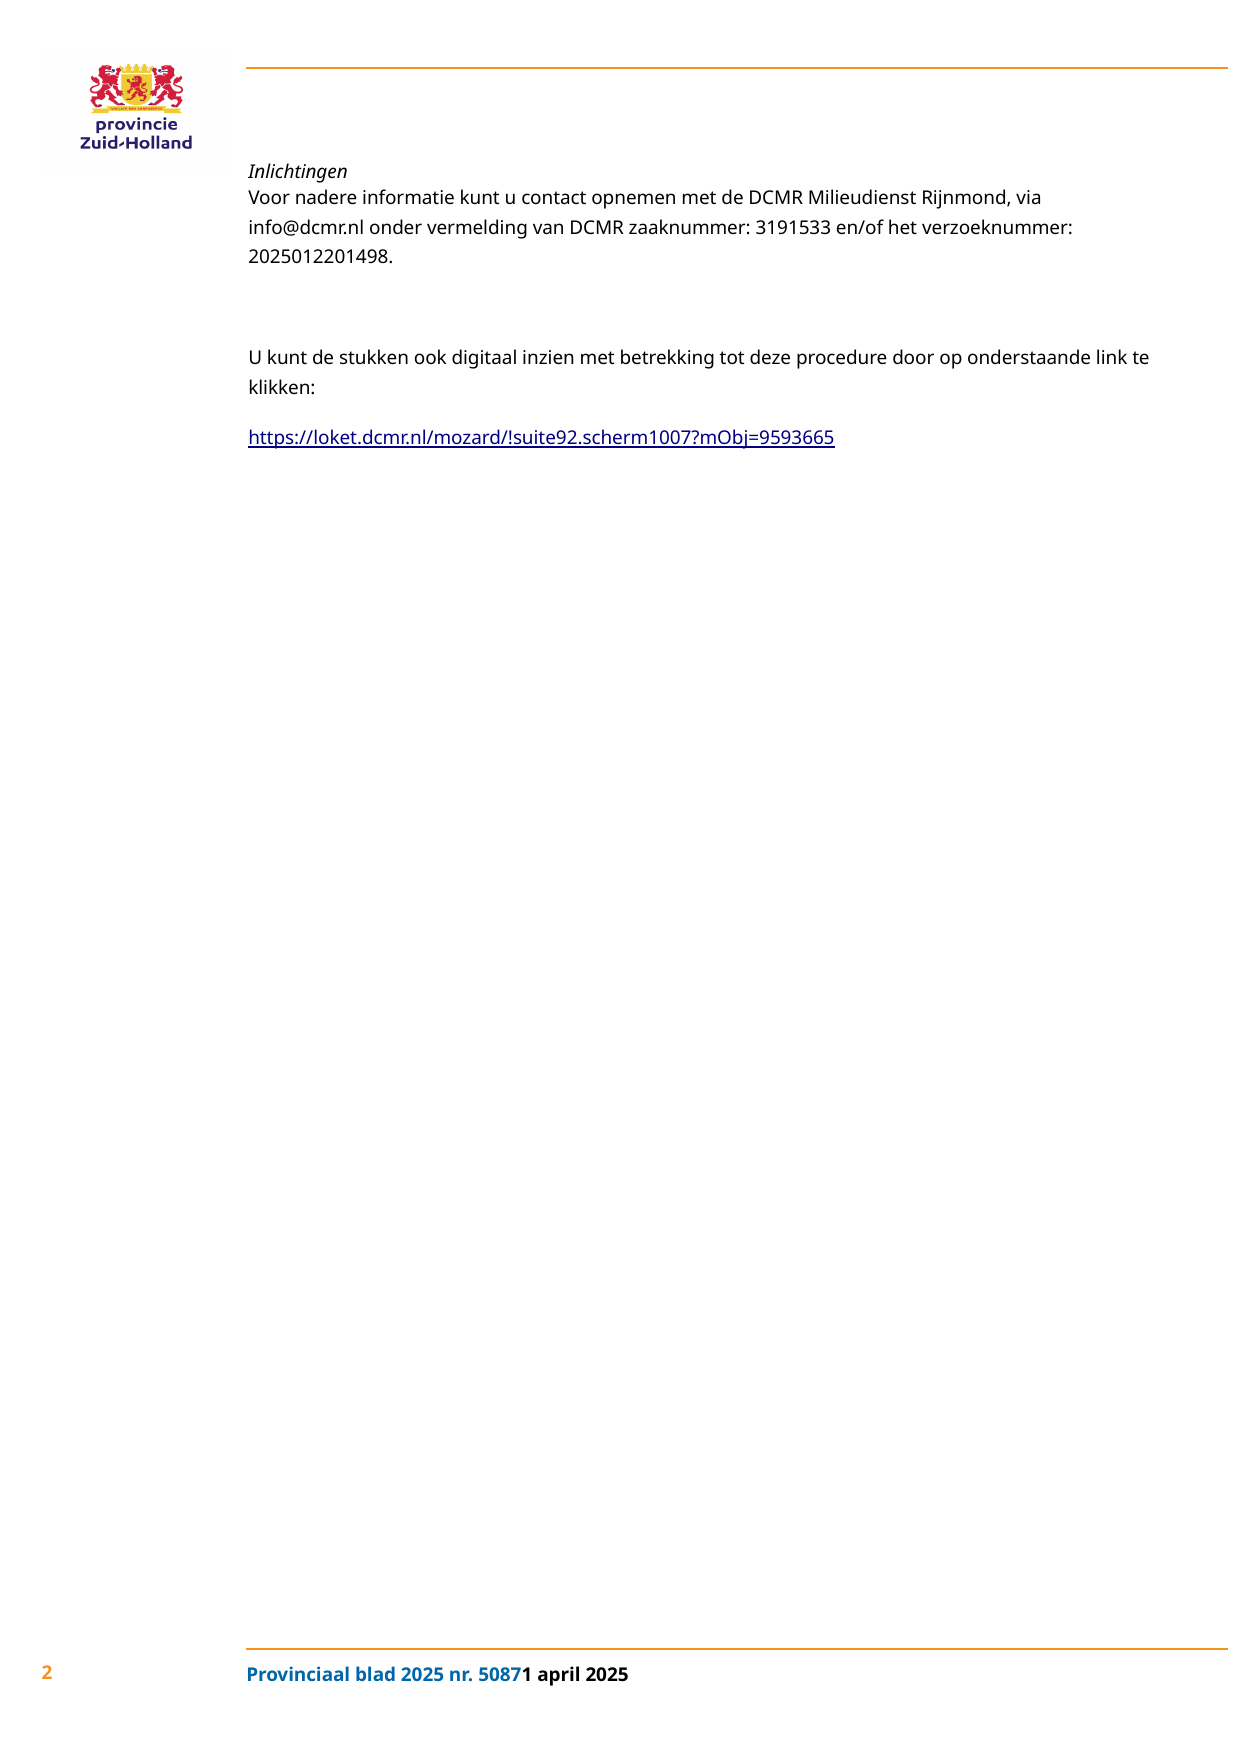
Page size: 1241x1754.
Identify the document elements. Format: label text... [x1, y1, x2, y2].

text Voor nadere informatie kunt u contact opnemen met de DCMR Milieudienst Rijnmond, via info@dcmr.nl onder vermelding van DCMR zaaknummer: 3191533 en/of het verzoeknummer: 2025012201498. [248, 184, 1152, 269]
text https://loket.dcmr.nl/mozard/!suite92.scherm1007?mObj=9593665 [248, 424, 1152, 450]
picture [41, 47, 231, 172]
text U kunt de stukken ook digitaal inzien met betrekking tot deze procedure door op onderstaande link te klikken: [248, 344, 1152, 400]
text Inlichtingen [248, 159, 1152, 184]
